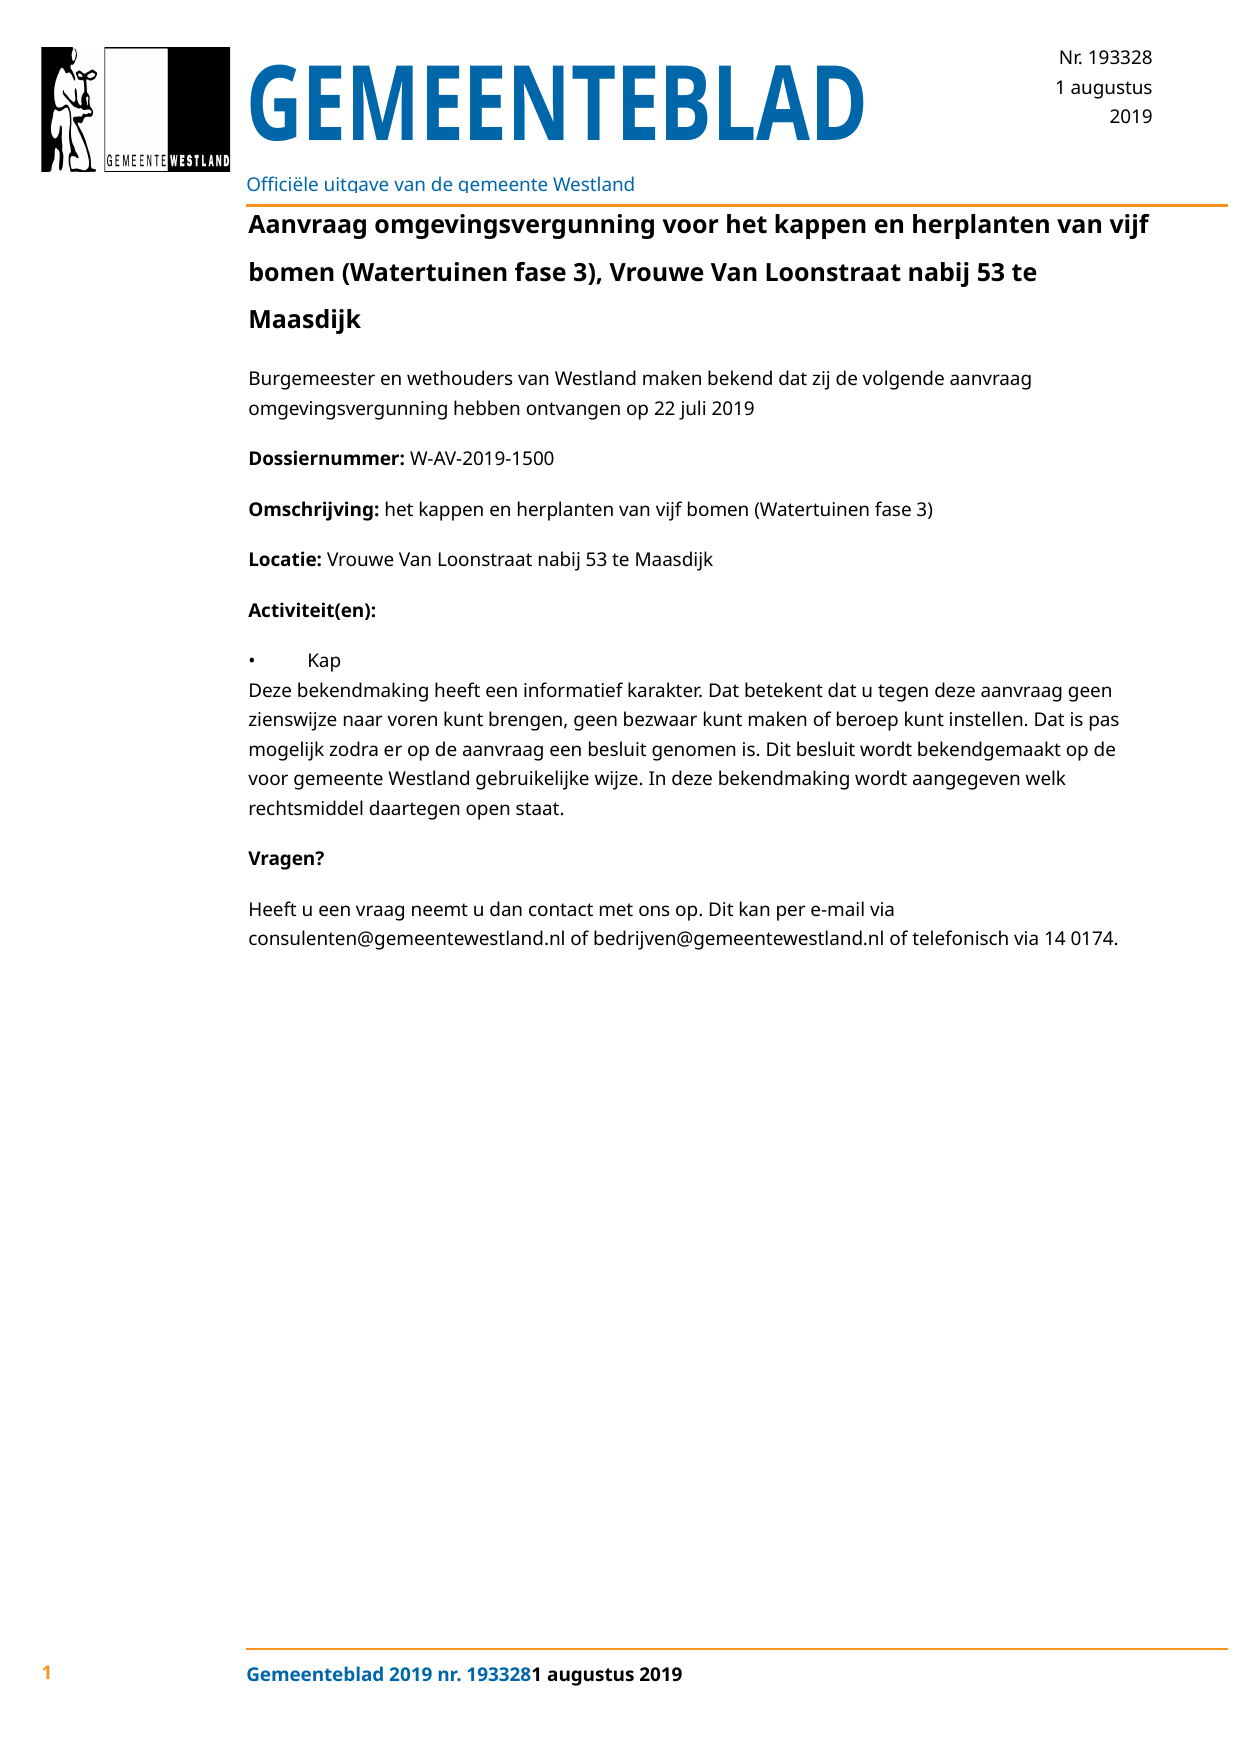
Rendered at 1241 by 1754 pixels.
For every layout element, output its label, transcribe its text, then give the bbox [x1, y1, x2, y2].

text Aanvraag omgevingsvergunning voor het kappen en herplanten van vijf bomen (Watertuinen fase 3), Vrouwe Van Loonstraat nabij 53 te Maasdijk [248, 207, 1152, 336]
text Dossiernummer: W-AV-2019-1500 [248, 446, 1152, 471]
text Heeft u een vraag neemt u dan contact met ons op. Dit kan per e-mail via consulenten@gemeentewestland.nl of bedrijven@gemeentewestland.nl of telefonisch via 14 0174. [248, 896, 1152, 951]
list Kap [248, 647, 1152, 673]
text Locatie: Vrouwe Van Loonstraat nabij 53 te Maasdijk [248, 546, 1152, 572]
text Omschrijving: het kappen en herplanten van vijf bomen (Watertuinen fase 3) [248, 496, 1152, 522]
picture [41, 47, 231, 172]
text Vragen? [248, 846, 1152, 871]
text Deze bekendmaking heeft een informatief karakter. Dat betekent dat u tegen deze aanvraag geen zienswijze naar voren kunt brengen, geen bezwaar kunt maken of beroep kunt instellen. Dat is pas mogelijk zodra er op de aanvraag een besluit genomen is. Dit besluit wordt bekendgemaakt op de voor gemeente Westland gebruikelijke wijze. In deze bekendmaking wordt aangegeven welk rechtsmiddel daartegen open staat. [248, 677, 1152, 821]
text Burgemeester en wethouders van Westland maken bekend dat zij de volgende aanvraag omgevingsvergunning hebben ontvangen op 22 juli 2019 [248, 366, 1152, 421]
text Activiteit(en): [248, 597, 1152, 622]
